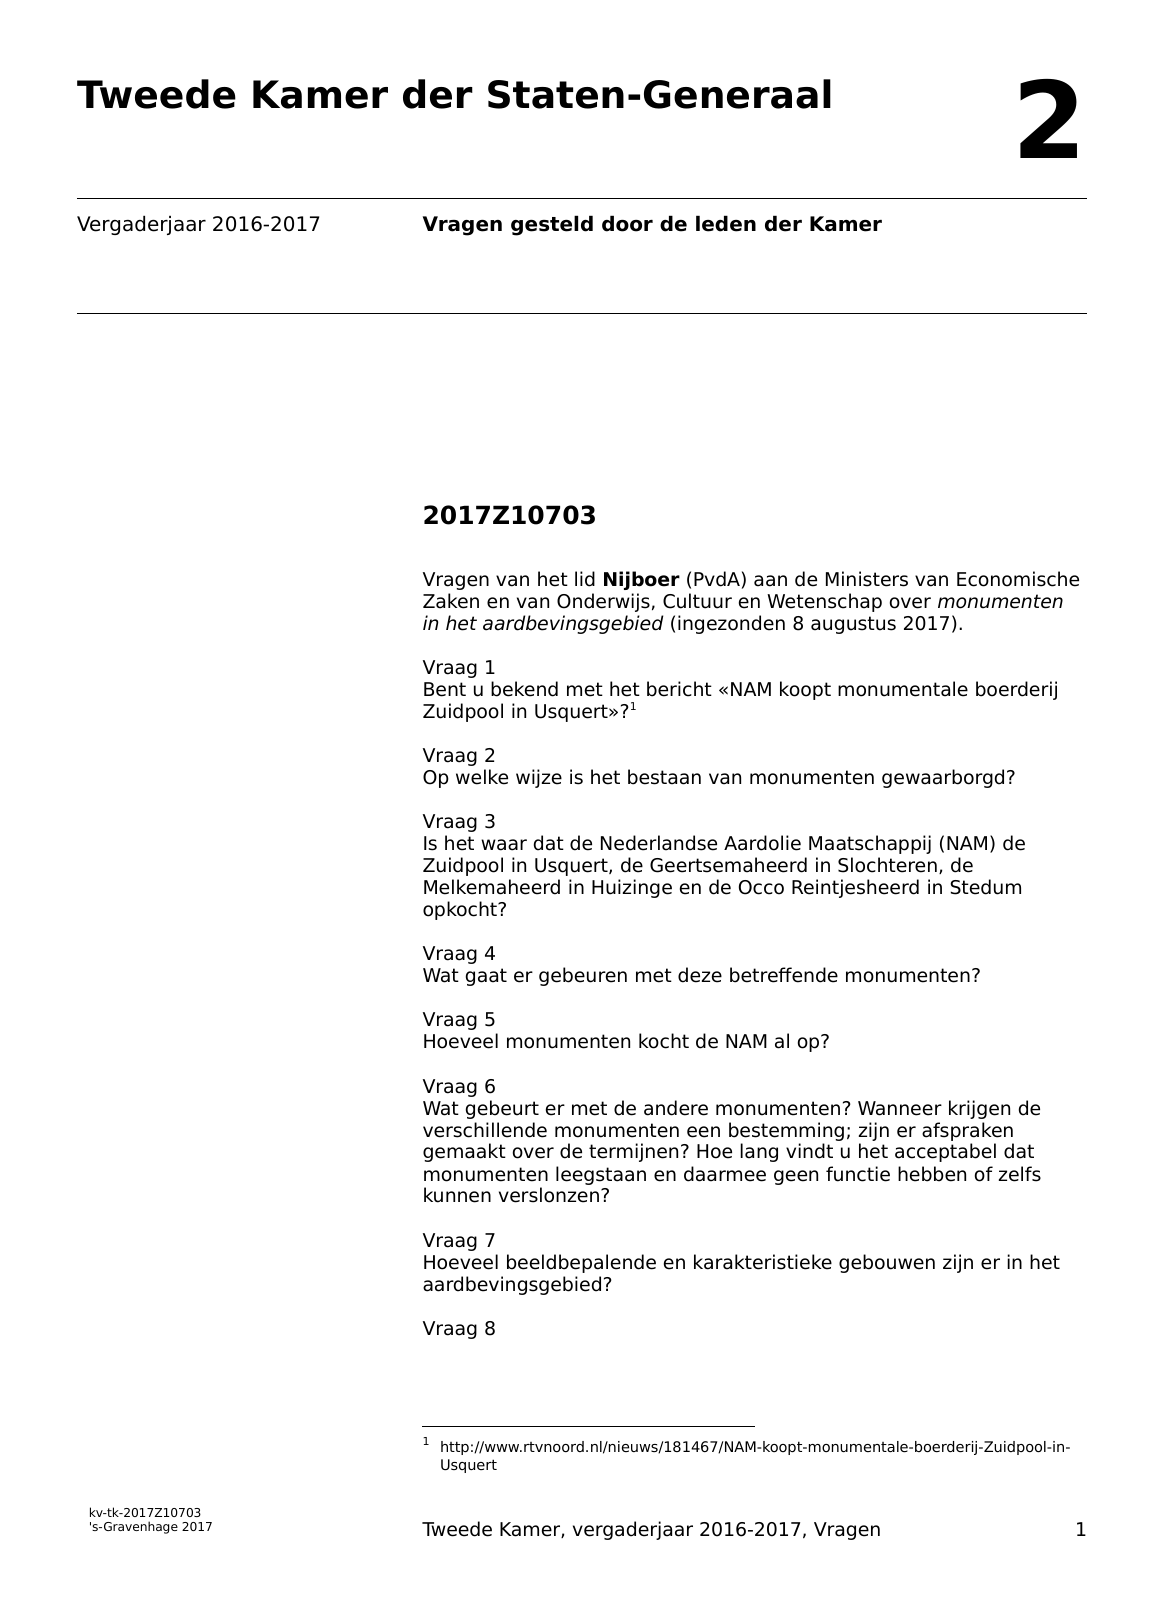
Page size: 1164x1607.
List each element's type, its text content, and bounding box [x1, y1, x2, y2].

text Vraag 6 [422, 1076, 1087, 1097]
text Vraag 5 [422, 1009, 1087, 1031]
text 's-Gravenhage 2017 [88, 1520, 323, 1534]
text Vraag 4 [422, 943, 1087, 965]
text Vraag 3 [422, 811, 1087, 833]
text Wat gebeurt er met de andere monumenten? Wanneer krijgen de verschillende monumenten een bestemming; zijn er afspraken gemaakt over de termijnen? Hoe lang vindt u het acceptabel dat monumenten leegstaan en daarmee geen functie hebben of zelfs kunnen verslonzen? [422, 1097, 1087, 1207]
text Bent u bekend met het bericht «NAM koopt monumentale boerderij Zuidpool in Usquert»? [422, 679, 1087, 723]
text Vraag 7 [422, 1229, 1087, 1252]
text http://www.rtvnoord.nl/nieuws/181467/NAM-koopt-monumentale-boerderij-Zuidpool-in-Usquert [422, 1435, 1087, 1474]
table_header 2 [886, 59, 1087, 198]
text Vraag 1 [422, 657, 1087, 679]
table_header Tweede Kamer der Staten-Generaal [77, 59, 886, 198]
text Vraag 8 [422, 1318, 1087, 1340]
table_cell Vragen gesteld door de leden der Kamer [422, 199, 1087, 313]
text Vragen van het lid Nijboer (PvdA) aan de Ministers van Economische Zaken en van Onderwijs, Cultuur en Wetenschap over monumenten in het aardbevingsgebied (ingezonden 8 augustus 2017). [422, 569, 1087, 635]
text Wat gaat er gebeuren met deze betreffende monumenten? [422, 965, 1087, 987]
text kv-tk-2017Z10703 [88, 1506, 323, 1520]
text Hoeveel monumenten kocht de NAM al op? [422, 1031, 1087, 1053]
text Hoeveel beeldbepalende en karakteristieke gebouwen zijn er in het aardbevingsgebied? [422, 1252, 1087, 1296]
text Is het waar dat de Nederlandse Aardolie Maatschappij (NAM) de Zuidpool in Usquert, de Geertsemaheerd in Slochteren, de Melkemaheerd in Huizinge en de Occo Reintjesheerd in Stedum opkocht? [422, 833, 1087, 921]
text Op welke wijze is het bestaan van monumenten gewaarborgd? [422, 767, 1087, 789]
table_cell Vergaderjaar 2016-2017 [77, 199, 422, 313]
text 2017Z10703 [422, 501, 1087, 531]
text Vraag 2 [422, 745, 1087, 767]
